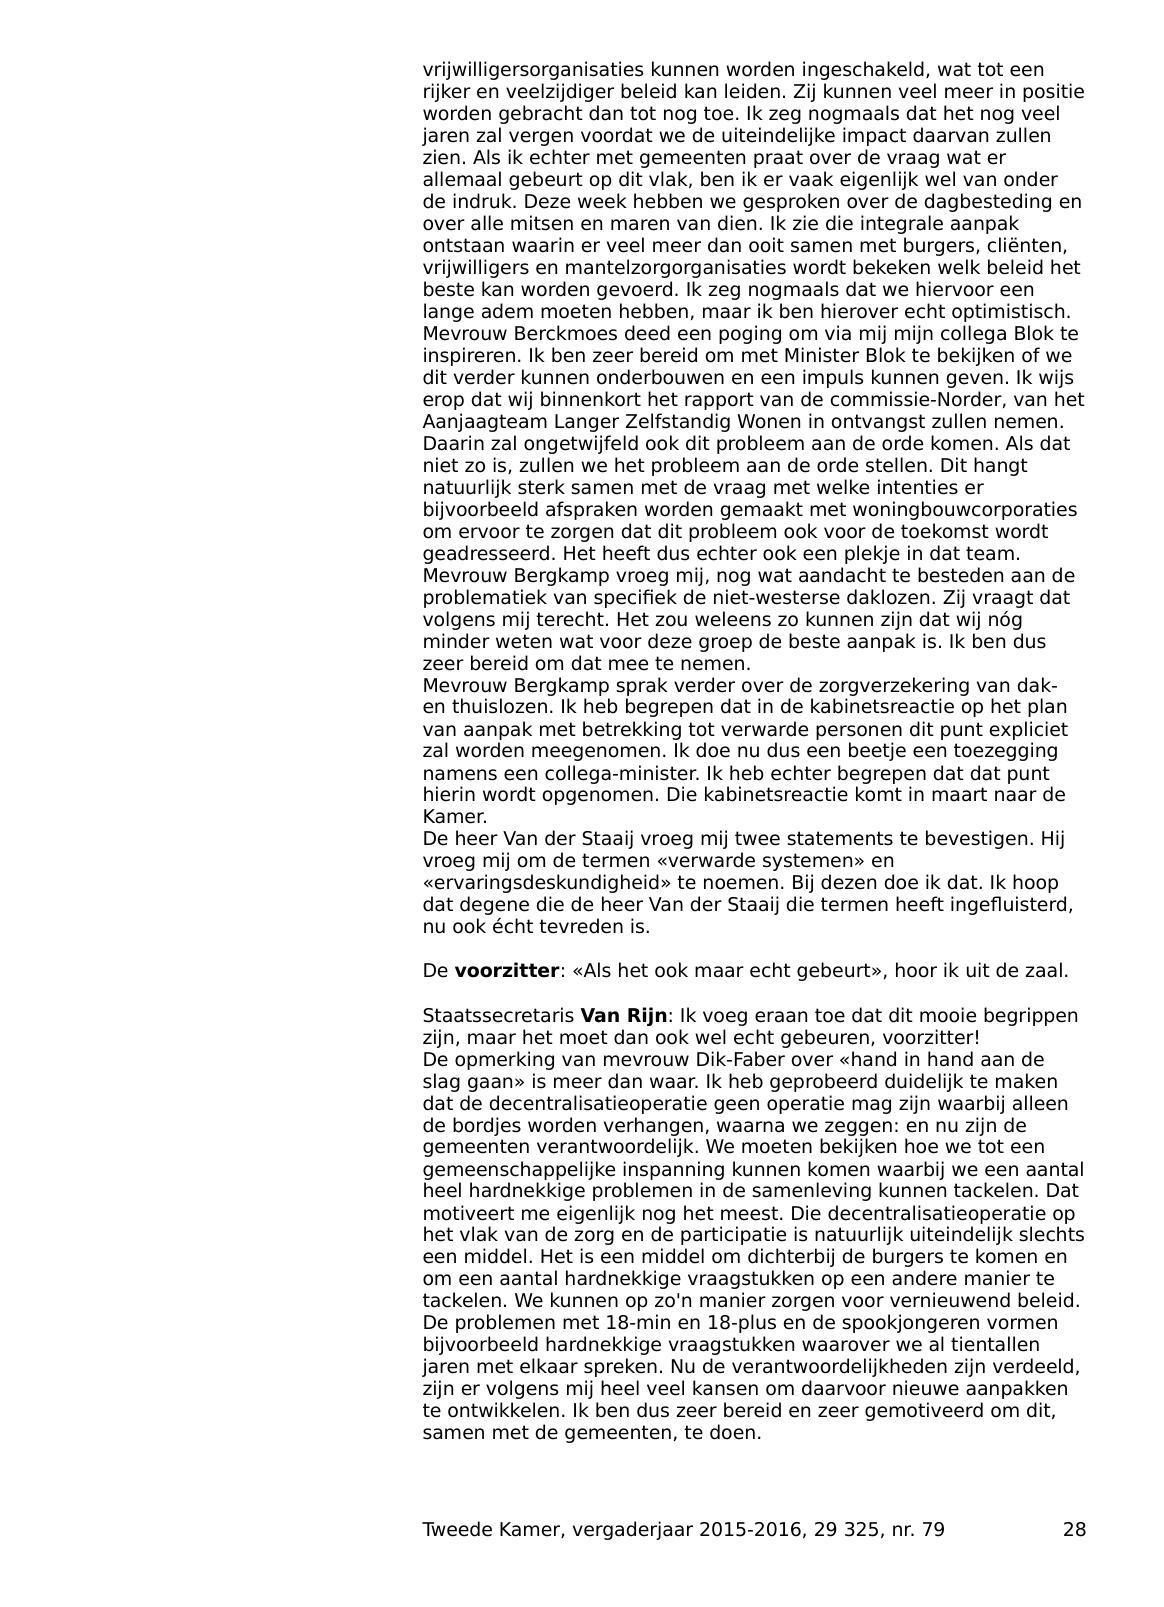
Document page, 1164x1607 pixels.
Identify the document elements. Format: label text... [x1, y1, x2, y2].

text Mevrouw Bergkamp sprak verder over de zorgverzekering van dak- en thuislozen. Ik heb begrepen dat in de kabinetsreactie op het plan van aanpak met betrekking tot verwarde personen dit punt expliciet zal worden meegenomen. Ik doe nu dus een beetje een toezegging namens een collega-minister. Ik heb echter begrepen dat dat punt hierin wordt opgenomen. Die kabinetsreactie komt in maart naar de Kamer. [422, 674, 1087, 828]
text Mevrouw Bergkamp vroeg mij, nog wat aandacht te besteden aan de problematiek van specifiek de niet-westerse daklozen. Zij vraagt dat volgens mij terecht. Het zou weleens zo kunnen zijn dat wij nóg minder weten wat voor deze groep de beste aanpak is. Ik ben dus zeer bereid om dat mee te nemen. [422, 564, 1087, 674]
text De opmerking van mevrouw Dik-Faber over «hand in hand aan de slag gaan» is meer dan waar. Ik heb geprobeerd duidelijk te maken dat de decentralisatieoperatie geen operatie mag zijn waarbij alleen de bordjes worden verhangen, waarna we zeggen: en nu zijn de gemeenten verantwoordelijk. We moeten bekijken hoe we tot een gemeenschappelijke inspanning kunnen komen waarbij we een aantal heel hardnekkige problemen in de samenleving kunnen tackelen. Dat motiveert me eigenlijk nog het meest. Die decentralisatieoperatie op het vlak van de zorg en de participatie is natuurlijk uiteindelijk slechts een middel. Het is een middel om dichterbij de burgers te komen en om een aantal hardnekkige vraagstukken op een andere manier te tackelen. We kunnen op zo'n manier zorgen voor vernieuwend beleid. De problemen met 18-min en 18-plus en de spookjongeren vormen bijvoorbeeld hardnekkige vraagstukken waarover we al tientallen jaren met elkaar spreken. Nu de verantwoordelijkheden zijn verdeeld, zijn er volgens mij heel veel kansen om daarvoor nieuwe aanpakken te ontwikkelen. Ik ben dus zeer bereid en zeer gemotiveerd om dit, samen met de gemeenten, te doen. [422, 1048, 1087, 1444]
text De heer Van der Staaij vroeg mij twee statements te bevestigen. Hij vroeg mij om de termen «verwarde systemen» en «ervaringsdeskundigheid» te noemen. Bij dezen doe ik dat. Ik hoop dat degene die de heer Van der Staaij die termen heeft ingefluisterd, nu ook écht tevreden is. [422, 828, 1087, 938]
text De voorzitter: «Als het ook maar echt gebeurt», hoor ik uit de zaal. [422, 960, 1087, 982]
text Mevrouw Berckmoes deed een poging om via mij mijn collega Blok te inspireren. Ik ben zeer bereid om met Minister Blok te bekijken of we dit verder kunnen onderbouwen en een impuls kunnen geven. Ik wijs erop dat wij binnenkort het rapport van de commissie-Norder, van het Aanjaagteam Langer Zelfstandig Wonen in ontvangst zullen nemen. Daarin zal ongetwijfeld ook dit probleem aan de orde komen. Als dat niet zo is, zullen we het probleem aan de orde stellen. Dit hangt natuurlijk sterk samen met de vraag met welke intenties er bijvoorbeeld afspraken worden gemaakt met woningbouwcorporaties om ervoor te zorgen dat dit probleem ook voor de toekomst wordt geadresseerd. Het heeft dus echter ook een plekje in dat team. [422, 323, 1087, 564]
text vrijwilligersorganisaties kunnen worden ingeschakeld, wat tot een rijker en veelzijdiger beleid kan leiden. Zij kunnen veel meer in positie worden gebracht dan tot nog toe. Ik zeg nogmaals dat het nog veel jaren zal vergen voordat we de uiteindelijke impact daarvan zullen zien. Als ik echter met gemeenten praat over de vraag wat er allemaal gebeurt op dit vlak, ben ik er vaak eigenlijk wel van onder de indruk. Deze week hebben we gesproken over de dagbesteding en over alle mitsen en maren van dien. Ik zie die integrale aanpak ontstaan waarin er veel meer dan ooit samen met burgers, cliënten, vrijwilligers en mantelzorgorganisaties wordt bekeken welk beleid het beste kan worden gevoerd. Ik zeg nogmaals dat we hiervoor een lange adem moeten hebben, maar ik ben hierover echt optimistisch. [422, 59, 1087, 323]
text Staatssecretaris Van Rijn: Ik voeg eraan toe dat dit mooie begrippen zijn, maar het moet dan ook wel echt gebeuren, voorzitter! [422, 1004, 1087, 1048]
